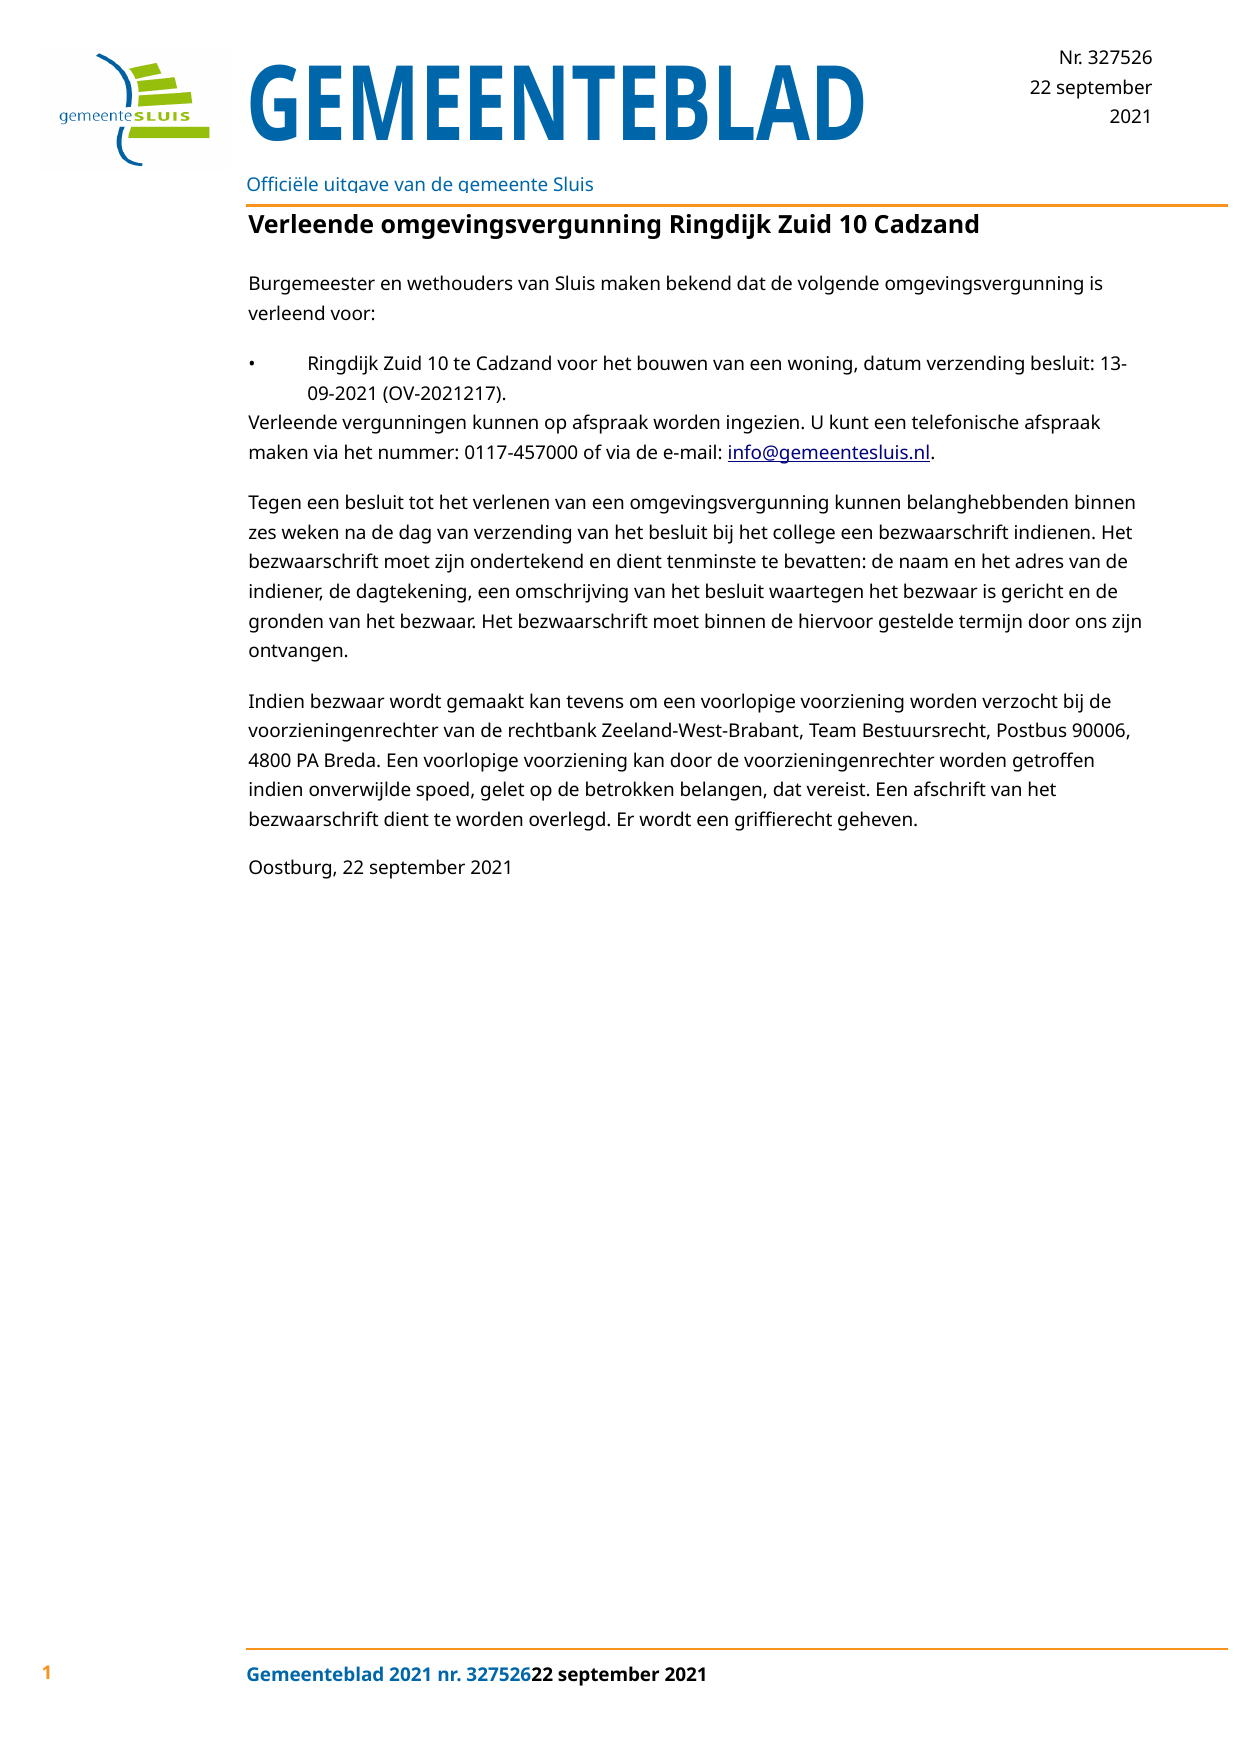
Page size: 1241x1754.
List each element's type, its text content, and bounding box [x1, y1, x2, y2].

text Indien bezwaar wordt gemaakt kan tevens om een voorlopige voorziening worden verzocht bij de voorzieningenrechter van de rechtbank Zeeland-West-Brabant, Team Bestuursrecht, Postbus 90006, 4800 PA Breda. Een voorlopige voorziening kan door de voorzieningenrechter worden getroffen indien onverwijlde spoed, gelet op de betrokken belangen, dat vereist. Een afschrift van het bezwaarschrift dient te worden overlegd. Er wordt een griffierecht geheven. [248, 688, 1152, 832]
list Ringdijk Zuid 10 te Cadzand voor het bouwen van een woning, datum verzending besluit: 13-09-2021 (OV-2021217). [248, 350, 1152, 406]
text Tegen een besluit tot het verlenen van een omgevingsvergunning kunnen belanghebbenden binnen zes weken na de dag van verzending van het besluit bij het college een bezwaarschrift indienen. Het bezwaarschrift moet zijn ondertekend en dient tenminste te bevatten: de naam en het adres van de indiener, de dagtekening, een omschrijving van het besluit waartegen het bezwaar is gericht en de gronden van het bezwaar. Het bezwaarschrift moet binnen de hiervoor gestelde termijn door ons zijn ontvangen. [248, 489, 1152, 663]
text Verleende vergunningen kunnen op afspraak worden ingezien. U kunt een telefonische afspraak maken via het nummer: 0117-457000 of via de e-mail: info@gemeentesluis.nl. [248, 409, 1152, 465]
text Verleende omgevingsvergunning Ringdijk Zuid 10 Cadzand [248, 207, 1152, 241]
picture [41, 47, 231, 172]
text Burgemeester en wethouders van Sluis maken bekend dat de volgende omgevingsvergunning is verleend voor: [248, 270, 1152, 326]
text Oostburg, 22 september 2021 [248, 854, 1152, 880]
